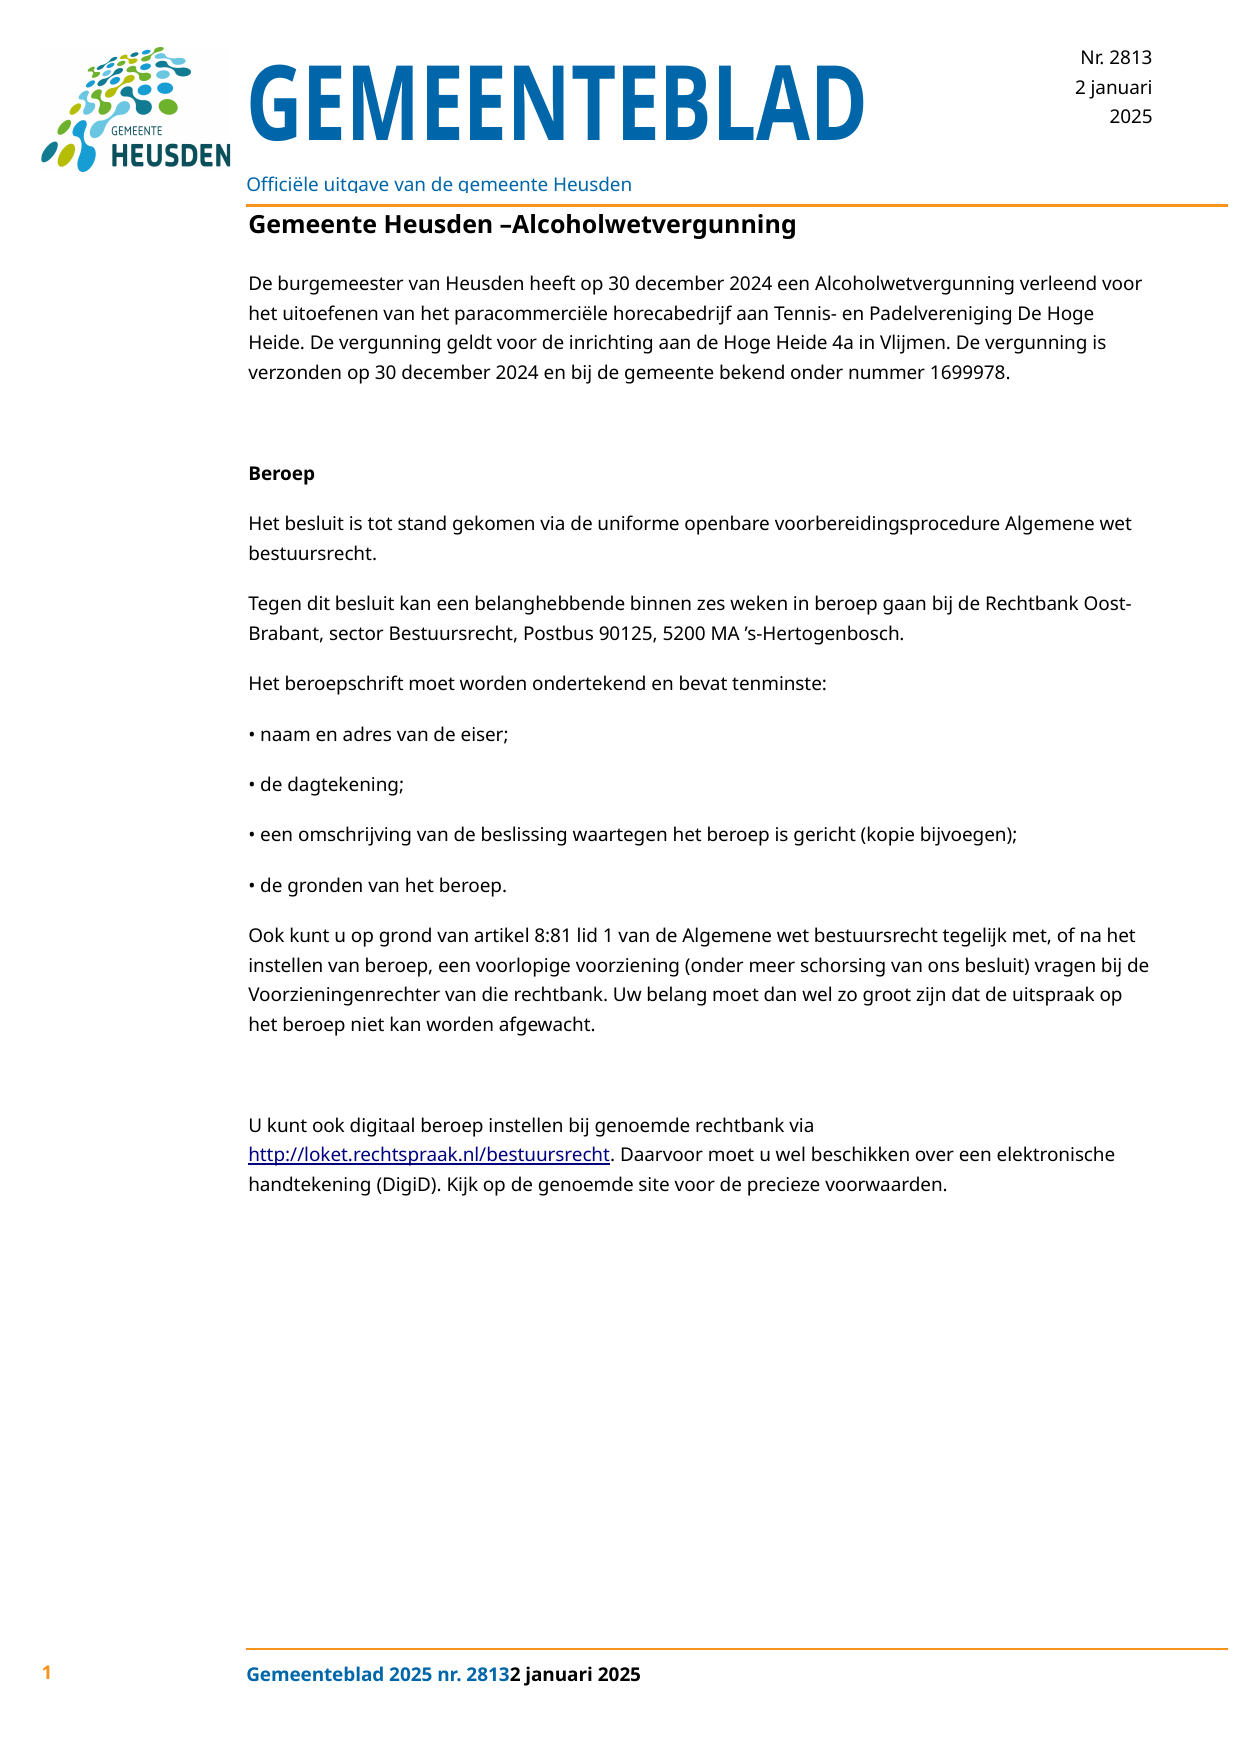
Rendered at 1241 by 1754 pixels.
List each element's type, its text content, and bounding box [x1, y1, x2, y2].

text Beroep [248, 460, 1152, 486]
picture [41, 47, 231, 172]
text Het beroepschrift moet worden ondertekend en bevat tenminste: [248, 670, 1152, 696]
text • de gronden van het beroep. [248, 872, 1152, 898]
text Ook kunt u op grond van artikel 8:81 lid 1 van de Algemene wet bestuursrecht tegelijk met, of na het instellen van beroep, een voorlopige voorziening (onder meer schorsing van ons besluit) vragen bij de Voorzieningenrechter van die rechtbank. Uw belang moet dan wel zo groot zijn dat de uitspraak op het beroep niet kan worden afgewacht. [248, 922, 1152, 1037]
text Gemeente Heusden –Alcoholwetvergunning [248, 207, 1152, 241]
text U kunt ook digitaal beroep instellen bij genoemde rechtbank via http://loket.rechtspraak.nl/bestuursrecht. Daarvoor moet u wel beschikken over een elektronische handtekening (DigiD). Kijk op de genoemde site voor de precieze voorwaarden. [248, 1112, 1152, 1197]
text Tegen dit besluit kan een belanghebbende binnen zes weken in beroep gaan bij de Rechtbank Oost-Brabant, sector Bestuursrecht, Postbus 90125, 5200 MA ’s-Hertogenbosch. [248, 590, 1152, 646]
text De burgemeester van Heusden heeft op 30 december 2024 een Alcoholwetvergunning verleend voor het uitoefenen van het paracommerciële horecabedrijf aan Tennis- en Padelvereniging De Hoge Heide. De vergunning geldt voor de inrichting aan de Hoge Heide 4a in Vlijmen. De vergunning is verzonden op 30 december 2024 en bij de gemeente bekend onder nummer 1699978. [248, 270, 1152, 385]
text • de dagtekening; [248, 771, 1152, 797]
text • naam en adres van de eiser; [248, 721, 1152, 746]
text Het besluit is tot stand gekomen via de uniforme openbare voorbereidingsprocedure Algemene wet bestuursrecht. [248, 510, 1152, 566]
text • een omschrijving van de beslissing waartegen het beroep is gericht (kopie bijvoegen); [248, 822, 1152, 847]
